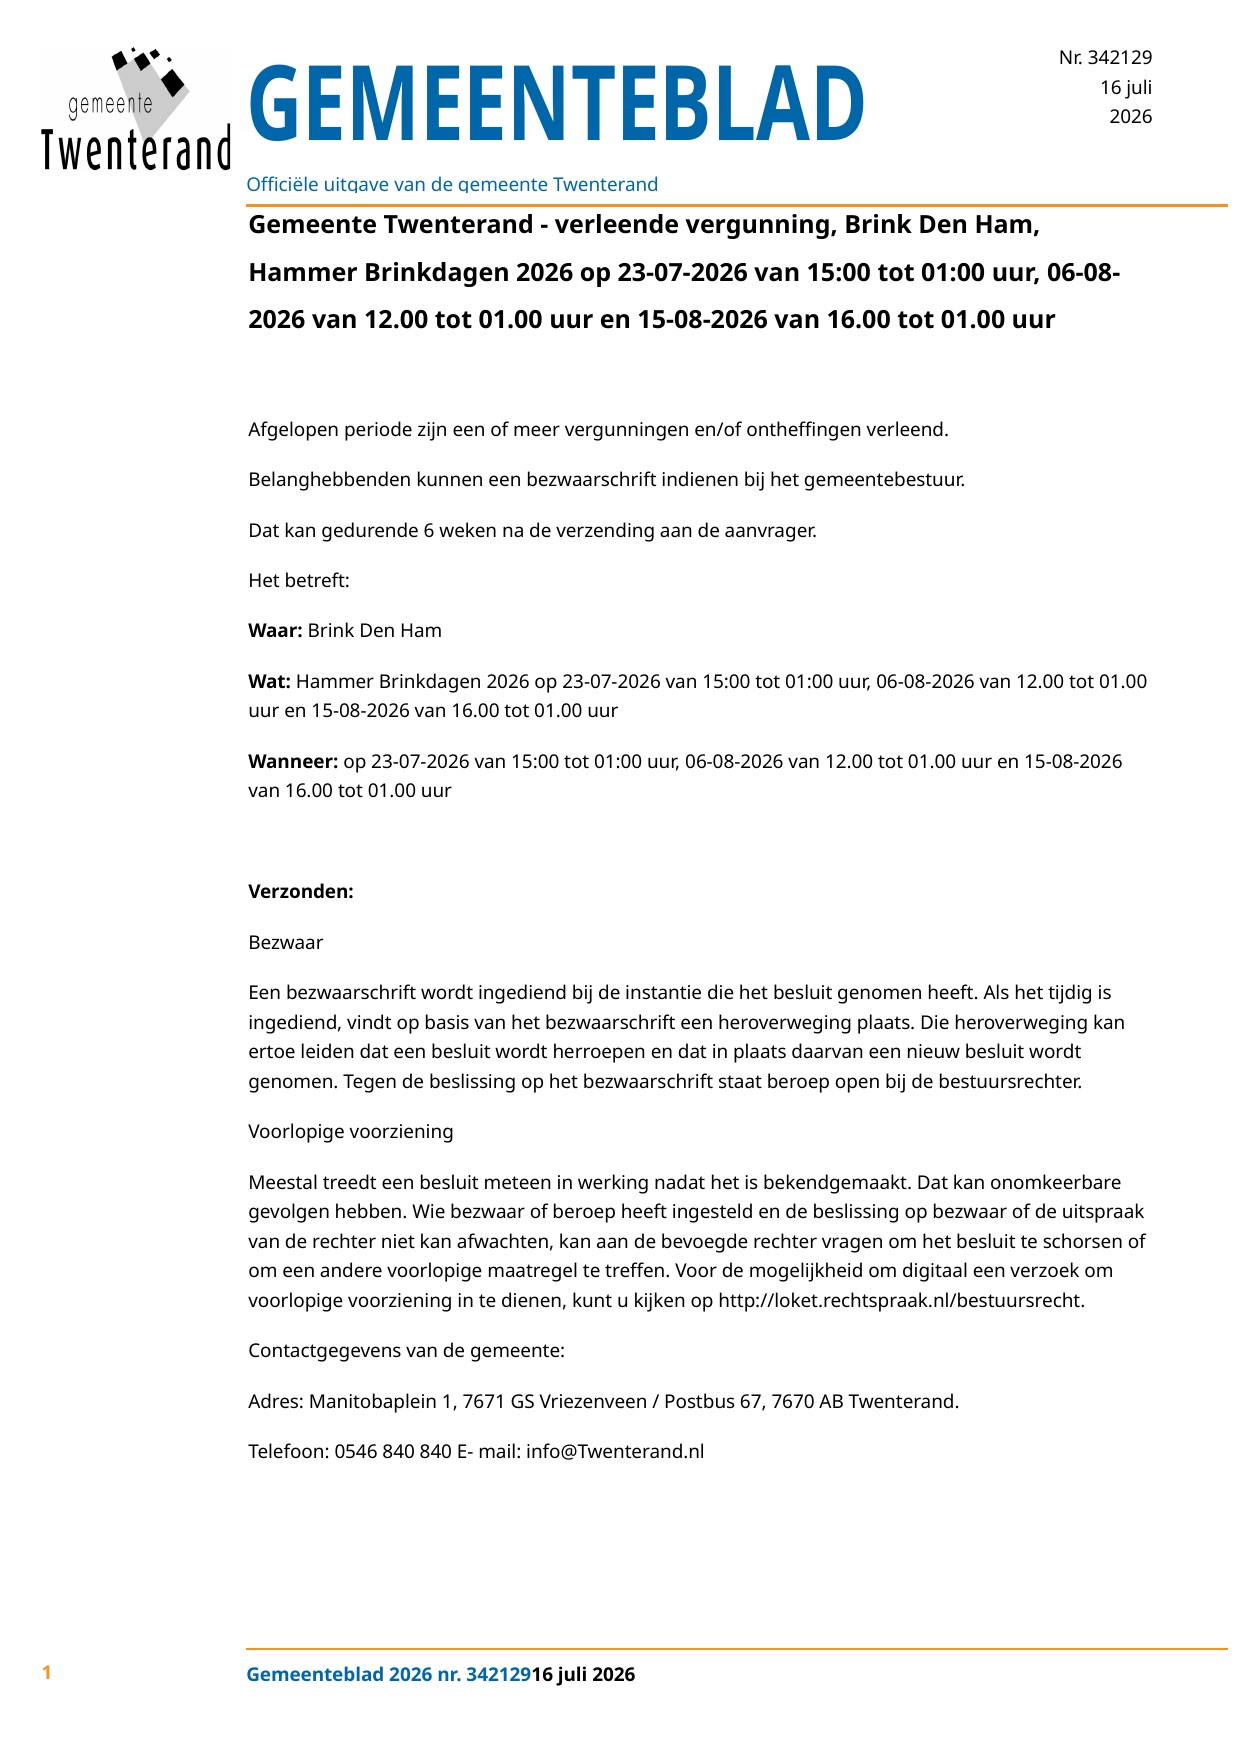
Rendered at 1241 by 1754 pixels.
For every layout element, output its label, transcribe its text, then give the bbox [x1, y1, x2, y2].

text Adres: Manitobaplein 1, 7671 GS Vriezenveen / Postbus 67, 7670 AB Twenterand. [248, 1388, 1152, 1414]
text Dat kan gedurende 6 weken na de verzending aan de aanvrager. [248, 517, 1152, 542]
text Bezwaar [248, 929, 1152, 954]
text Een bezwaarschrift wordt ingediend bij de instantie die het besluit genomen heeft. Als het tijdig is ingediend, vindt op basis van het bezwaarschrift een heroverweging plaats. Die heroverweging kan ertoe leiden dat een besluit wordt herroepen en dat in plaats daarvan een nieuw besluit wordt genomen. Tegen de beslissing op het bezwaarschrift staat beroep open bij de bestuursrechter. [248, 979, 1152, 1094]
text Meestal treedt een besluit meteen in werking nadat het is bekendgemaakt. Dat kan onomkeerbare gevolgen hebben. Wie bezwaar of beroep heeft ingesteld en de beslissing op bezwaar of de uitspraak van de rechter niet kan afwachten, kan aan de bevoegde rechter vragen om het besluit te schorsen of om een andere voorlopige maatregel te treffen. Voor de mogelijkheid om digitaal een verzoek om voorlopige voorziening in te dienen, kunt u kijken op http://loket.rechtspraak.nl/bestuursrecht. [248, 1169, 1152, 1313]
text Belanghebbenden kunnen een bezwaarschrift indienen bij het gemeentebestuur. [248, 466, 1152, 492]
text Voorlopige voorziening [248, 1118, 1152, 1144]
text Het betreft: [248, 567, 1152, 593]
text Afgelopen periode zijn een of meer vergunningen en/of ontheffingen verleend. [248, 416, 1152, 442]
text Telefoon: 0546 840 840 E- mail: info@Twenterand.nl [248, 1438, 1152, 1464]
text Verzonden: [248, 878, 1152, 904]
text Waar: Brink Den Ham [248, 618, 1152, 643]
text Contactgegevens van de gemeente: [248, 1338, 1152, 1363]
picture [41, 47, 231, 172]
text Gemeente Twenterand - verleende vergunning, Brink Den Ham, Hammer Brinkdagen 2026 op 23-07-2026 van 15:00 tot 01:00 uur, 06-08-2026 van 12.00 tot 01.00 uur en 15-08-2026 van 16.00 tot 01.00 uur [248, 207, 1152, 336]
text Wat: Hammer Brinkdagen 2026 op 23-07-2026 van 15:00 tot 01:00 uur, 06-08-2026 van 12.00 tot 01.00 uur en 15-08-2026 van 16.00 tot 01.00 uur [248, 668, 1152, 723]
text Wanneer: op 23-07-2026 van 15:00 tot 01:00 uur, 06-08-2026 van 12.00 tot 01.00 uur en 15-08-2026 van 16.00 tot 01.00 uur [248, 748, 1152, 803]
